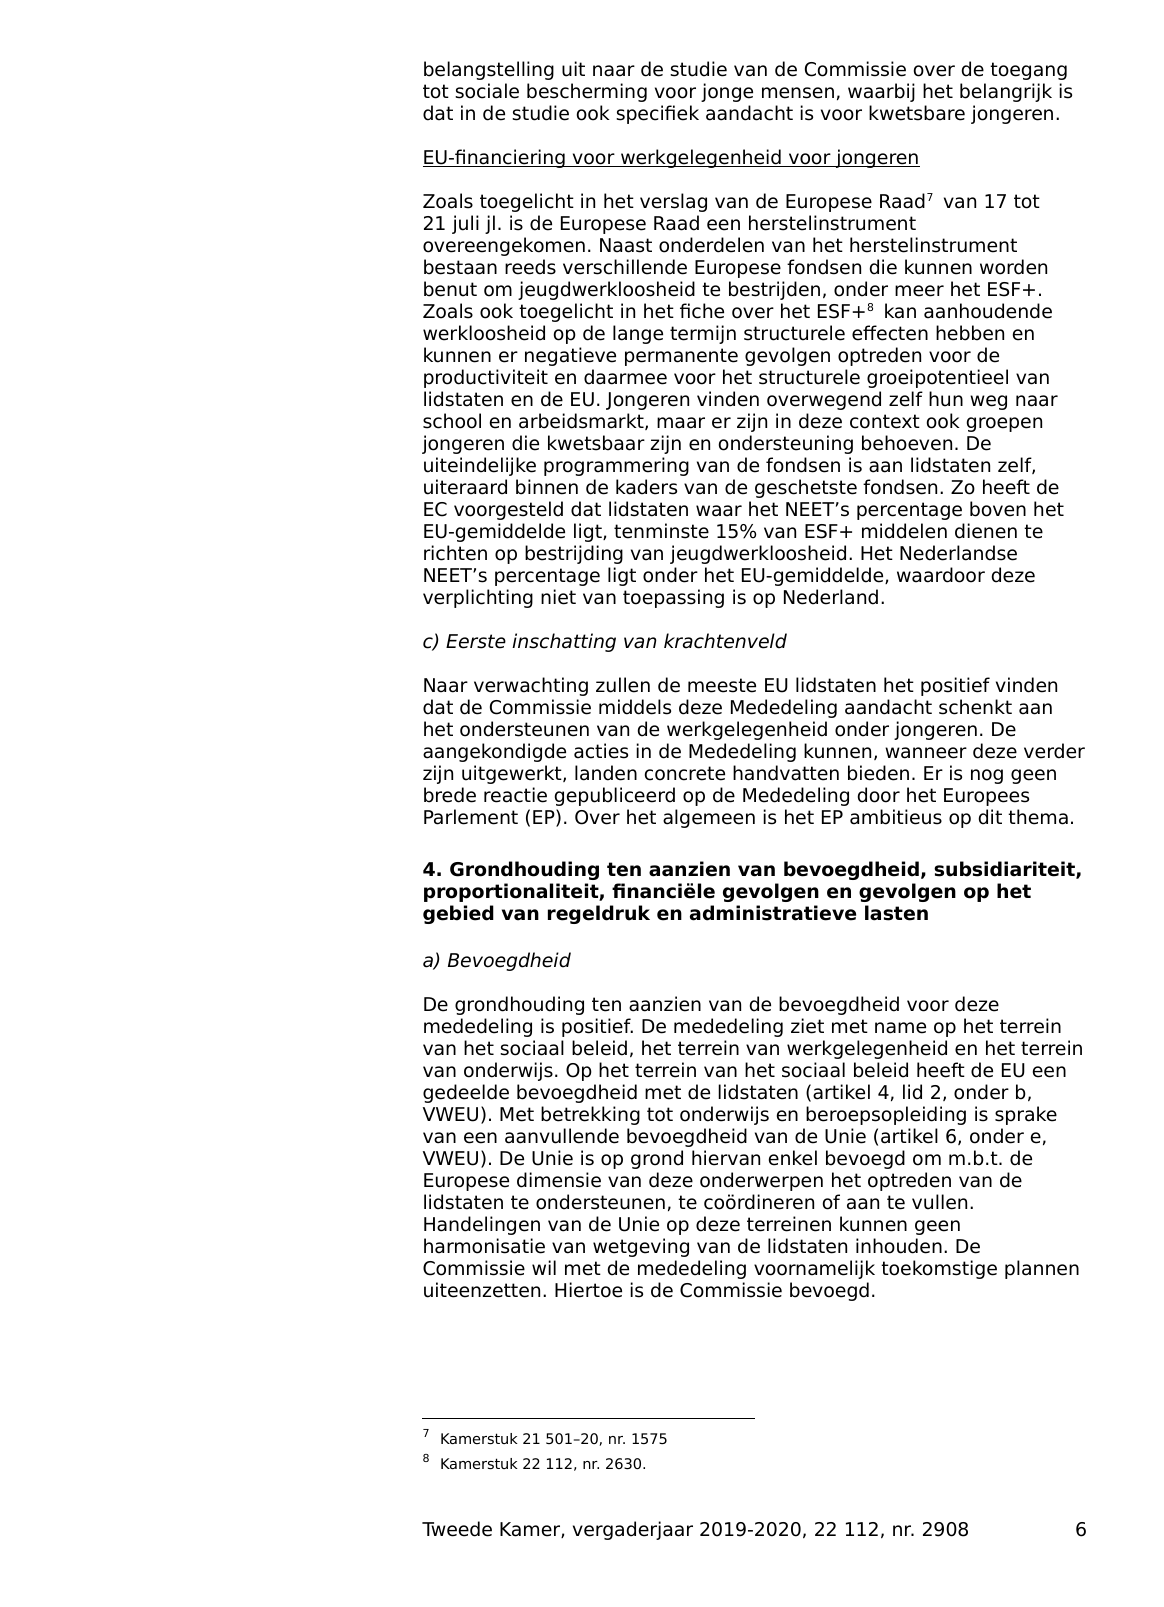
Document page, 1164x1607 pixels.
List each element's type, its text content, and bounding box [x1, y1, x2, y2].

subtitle a) Bevoegdheid [422, 950, 1087, 972]
text belangstelling uit naar de studie van de Commissie over de toegang tot sociale bescherming voor jonge mensen, waarbij het belangrijk is dat in de studie ook specifiek aandacht is voor kwetsbare jongeren. [422, 59, 1087, 125]
text Naar verwachting zullen de meeste EU lidstaten het positief vinden dat de Commissie middels deze Mededeling aandacht schenkt aan het ondersteunen van de werkgelegenheid onder jongeren. De aangekondigde acties in de Mededeling kunnen, wanneer deze verder zijn uitgewerkt, landen concrete handvatten bieden. Er is nog geen brede reactie gepubliceerd op de Mededeling door het Europees Parlement (EP). Over het algemeen is het EP ambitieus op dit thema. [422, 675, 1087, 829]
text Zoals toegelicht in het verslag van de Europese Raad van 17 tot 21 juli jl. is de Europese Raad een herstelinstrument overeengekomen. Naast onderdelen van het herstelinstrument bestaan reeds verschillende Europese fondsen die kunnen worden benut om jeugdwerkloosheid te bestrijden, onder meer het ESF+. Zoals ook toegelicht in het fiche over het ESF+ kan aanhoudende werkloosheid op de lange termijn structurele effecten hebben en kunnen er negatieve permanente gevolgen optreden voor de productiviteit en daarmee voor het structurele groeipotentieel van lidstaten en de EU. Jongeren vinden overwegend zelf hun weg naar school en arbeidsmarkt, maar er zijn in deze context ook groepen jongeren die kwetsbaar zijn en ondersteuning behoeven. De uiteindelijke programmering van de fondsen is aan lidstaten zelf, uiteraard binnen de kaders van de geschetste fondsen. Zo heeft de EC voorgesteld dat lidstaten waar het NEET’s percentage boven het EU-gemiddelde ligt, tenminste 15% van ESF+ middelen dienen te richten op bestrijding van jeugdwerkloosheid. Het Nederlandse NEET’s percentage ligt onder het EU-gemiddelde, waardoor deze verplichting niet van toepassing is op Nederland. [422, 191, 1087, 609]
subtitle 4. Grondhouding ten aanzien van bevoegdheid, subsidiariteit, proportionaliteit, financiële gevolgen en gevolgen op het gebied van regeldruk en administratieve lasten [422, 859, 1087, 925]
text Kamerstuk 21 501–20, nr. 1575 [422, 1427, 1087, 1449]
subtitle c) Eerste inschatting van krachtenveld [422, 631, 1087, 653]
text De grondhouding ten aanzien van de bevoegdheid voor deze mededeling is positief. De mededeling ziet met name op het terrein van het sociaal beleid, het terrein van werkgelegenheid en het terrein van onderwijs. Op het terrein van het sociaal beleid heeft de EU een gedeelde bevoegdheid met de lidstaten (artikel 4, lid 2, onder b, VWEU). Met betrekking tot onderwijs en beroepsopleiding is sprake van een aanvullende bevoegdheid van de Unie (artikel 6, onder e, VWEU). De Unie is op grond hiervan enkel bevoegd om m.b.t. de Europese dimensie van deze onderwerpen het optreden van de lidstaten te ondersteunen, te coördineren of aan te vullen. Handelingen van de Unie op deze terreinen kunnen geen harmonisatie van wetgeving van de lidstaten inhouden. De Commissie wil met de mededeling voornamelijk toekomstige plannen uiteenzetten. Hiertoe is de Commissie bevoegd. [422, 994, 1087, 1302]
subtitle EU-financiering voor werkgelegenheid voor jongeren [422, 147, 1087, 169]
text Kamerstuk 22 112, nr. 2630. [422, 1452, 1087, 1474]
